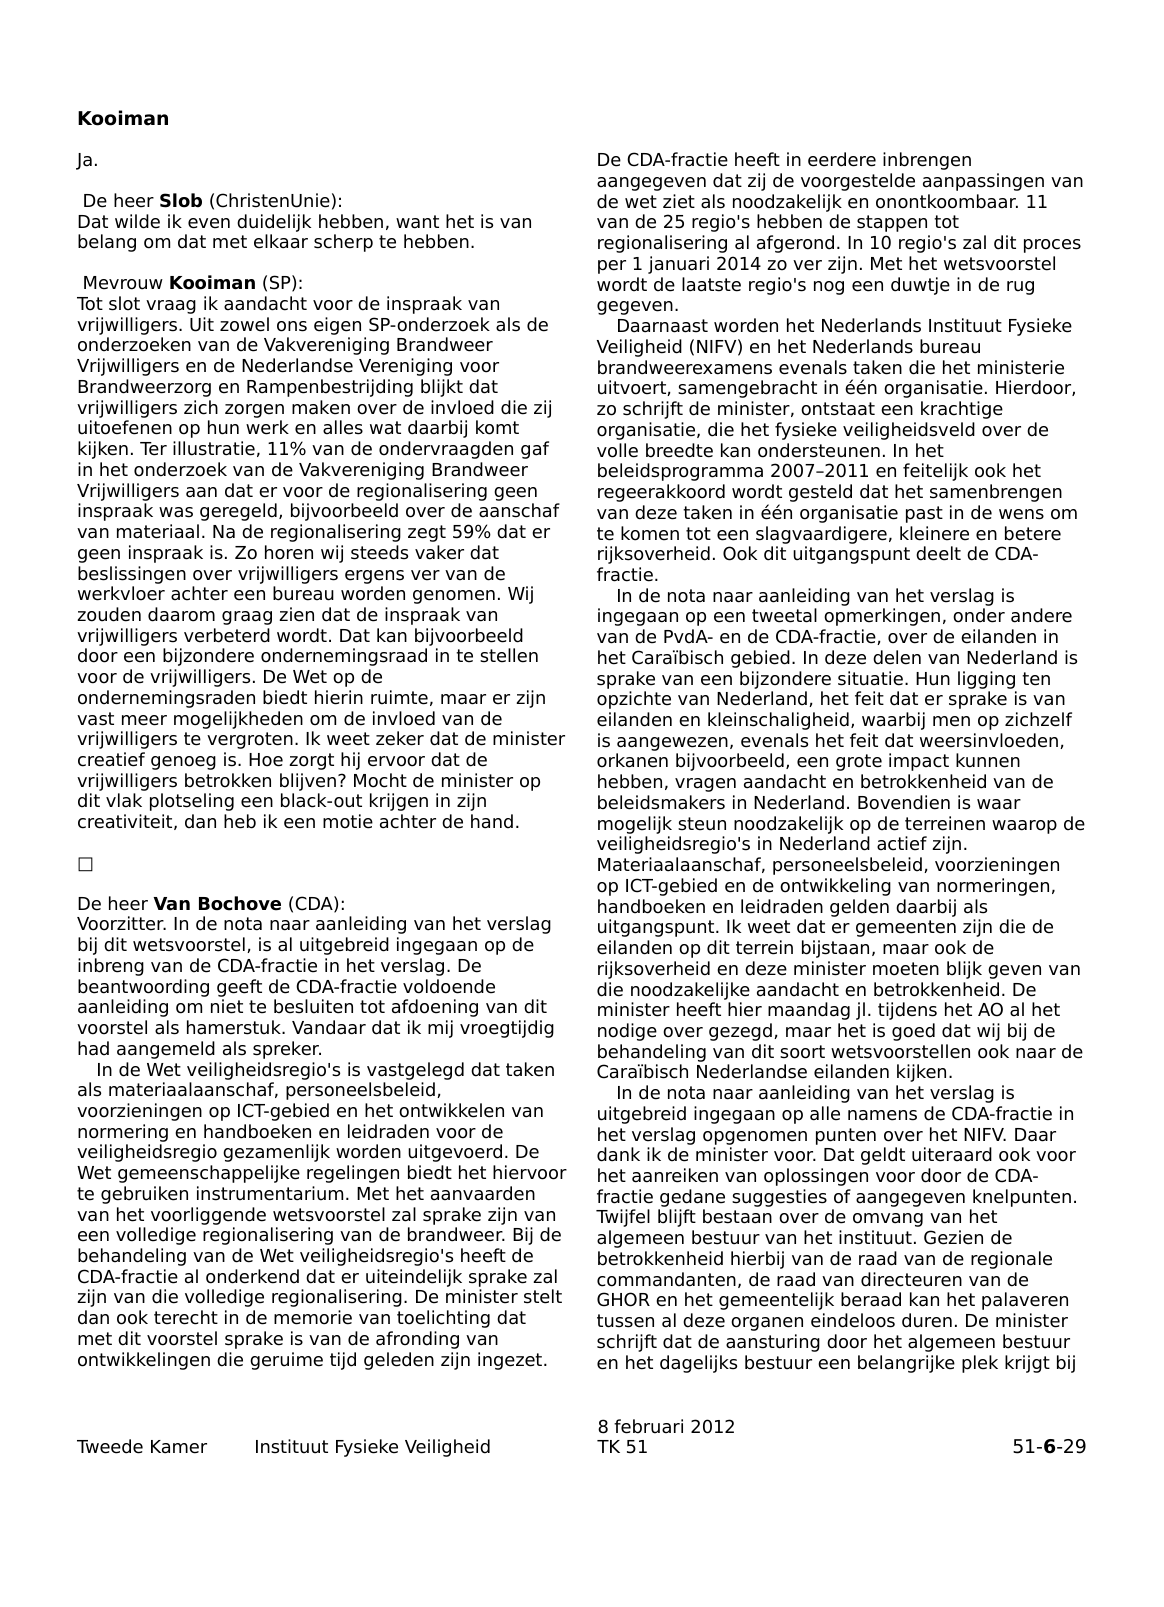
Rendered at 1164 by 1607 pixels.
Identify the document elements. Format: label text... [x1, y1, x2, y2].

text De heer Van Bochove (CDA): [77, 893, 567, 914]
text Ja. [77, 150, 567, 171]
text De heer Slob (ChristenUnie): [77, 191, 567, 212]
text Voorzitter. In de nota naar aanleiding van het verslag bij dit wetsvoorstel, is al uitgebreid ingegaan op de inbreng van de CDA-fractie in het verslag. De beantwoording geeft de CDA-fractie voldoende aanleiding om niet te besluiten tot afdoening van dit voorstel als hamerstuk. Vandaar dat ik mij vroegtijdig had aangemeld als spreker. [77, 914, 567, 1059]
text In de Wet veiligheidsregio's is vastgelegd dat taken als materiaalaanschaf, personeelsbeleid, voorzieningen op ICT-gebied en het ontwikkelen van normering en handboeken en leidraden voor de veiligheidsregio gezamenlijk worden uitgevoerd. De Wet gemeenschappelijke regelingen biedt het hiervoor te gebruiken instrumentarium. Met het aanvaarden van het voorliggende wetsvoorstel zal sprake zijn van een volledige regionalisering van de brandweer. Bij de behandeling van de Wet veiligheidsregio's heeft de CDA-fractie al onderkend dat er uiteindelijk sprake zal zijn van die volledige regionalisering. De minister stelt dan ook terecht in de memorie van toelichting dat met dit voorstel sprake is van de afronding van ontwikkelingen die geruime tijd geleden zijn ingezet. [77, 1059, 567, 1370]
text □ [77, 853, 567, 873]
text In de nota naar aanleiding van het verslag is ingegaan op een tweetal opmerkingen, onder andere van de PvdA- en de CDA-fractie, over de eilanden in het Caraïbisch gebied. In deze delen van Nederland is sprake van een bijzondere situatie. Hun ligging ten opzichte van Nederland, het feit dat er sprake is van eilanden en kleinschaligheid, waarbij men op zichzelf is aangewezen, evenals het feit dat weersinvloeden, orkanen bijvoorbeeld, een grote impact kunnen hebben, vragen aandacht en betrokkenheid van de beleidsmakers in Nederland. Bovendien is waar mogelijk steun noodzakelijk op de terreinen waarop de veiligheidsregio's in Nederland actief zijn. Materiaalaanschaf, personeelsbeleid, voorzieningen op ICT-gebied en de ontwikkeling van normeringen, handboeken en leidraden gelden daarbij als uitgangspunt. Ik weet dat er gemeenten zijn die de eilanden op dit terrein bijstaan, maar ook de rijksoverheid en deze minister moeten blijk geven van die noodzakelijke aandacht en betrokkenheid. De minister heeft hier maandag jl. tijdens het AO al het nodige over gezegd, maar het is goed dat wij bij de behandeling van dit soort wetsvoorstellen ook naar de Caraïbisch Nederlandse eilanden kijken. [596, 586, 1087, 1083]
text Mevrouw Kooiman (SP): [77, 273, 567, 294]
text Tot slot vraag ik aandacht voor de inspraak van vrijwilligers. Uit zowel ons eigen SP-onderzoek als de onderzoeken van de Vakvereniging Brandweer Vrijwilligers en de Nederlandse Vereniging voor Brandweerzorg en Rampenbestrijding blijkt dat vrijwilligers zich zorgen maken over de invloed die zij uitoefenen op hun werk en alles wat daarbij komt kijken. Ter illustratie, 11% van de ondervraagden gaf in het onderzoek van de Vakvereniging Brandweer Vrijwilligers aan dat er voor de regionalisering geen inspraak was geregeld, bijvoorbeeld over de aanschaf van materiaal. Na de regionalisering zegt 59% dat er geen inspraak is. Zo horen wij steeds vaker dat beslissingen over vrijwilligers ergens ver van de werkvloer achter een bureau worden genomen. Wij zouden daarom graag zien dat de inspraak van vrijwilligers verbeterd wordt. Dat kan bijvoorbeeld door een bijzondere ondernemingsraad in te stellen voor de vrijwilligers. De Wet op de ondernemingsraden biedt hierin ruimte, maar er zijn vast meer mogelijkheden om de invloed van de vrijwilligers te vergroten. Ik weet zeker dat de minister creatief genoeg is. Hoe zorgt hij ervoor dat de vrijwilligers betrokken blijven? Mocht de minister op dit vlak plotseling een black-out krijgen in zijn creativiteit, dan heb ik een motie achter de hand. [77, 294, 567, 833]
text Dat wilde ik even duidelijk hebben, want het is van belang om dat met elkaar scherp te hebben. [77, 212, 567, 253]
text In de nota naar aanleiding van het verslag is uitgebreid ingegaan op alle namens de CDA-fractie in het verslag opgenomen punten over het NIFV. Daar dank ik de minister voor. Dat geldt uiteraard ook voor het aanreiken van oplossingen voor door de CDA-fractie gedane suggesties of aangegeven knelpunten. Twijfel blijft bestaan over de omvang van het algemeen bestuur van het instituut. Gezien de betrokkenheid hierbij van de raad van de regionale commandanten, de raad van directeuren van de GHOR en het gemeentelijk beraad kan het palaveren tussen al deze organen eindeloos duren. De minister schrijft dat de aansturing door het algemeen bestuur en het dagelijks bestuur een belangrijke plek krijgt bij [596, 1083, 1087, 1373]
text Daarnaast worden het Nederlands Instituut Fysieke Veiligheid (NIFV) en het Nederlands bureau brandweerexamens evenals taken die het ministerie uitvoert, samengebracht in één organisatie. Hierdoor, zo schrijft de minister, ontstaat een krachtige organisatie, die het fysieke veiligheidsveld over de volle breedte kan ondersteunen. In het beleidsprogramma 2007–2011 en feitelijk ook het regeerakkoord wordt gesteld dat het samenbrengen van deze taken in één organisatie past in de wens om te komen tot een slagvaardigere, kleinere en betere rijksoverheid. Ook dit uitgangspunt deelt de CDA-fractie. [596, 316, 1087, 586]
text De CDA-fractie heeft in eerdere inbrengen aangegeven dat zij de voorgestelde aanpassingen van de wet ziet als noodzakelijk en onontkoombaar. 11 van de 25 regio's hebben de stappen tot regionalisering al afgerond. In 10 regio's zal dit proces per 1 januari 2014 zo ver zijn. Met het wetsvoorstel wordt de laatste regio's nog een duwtje in de rug gegeven. [596, 150, 1087, 316]
